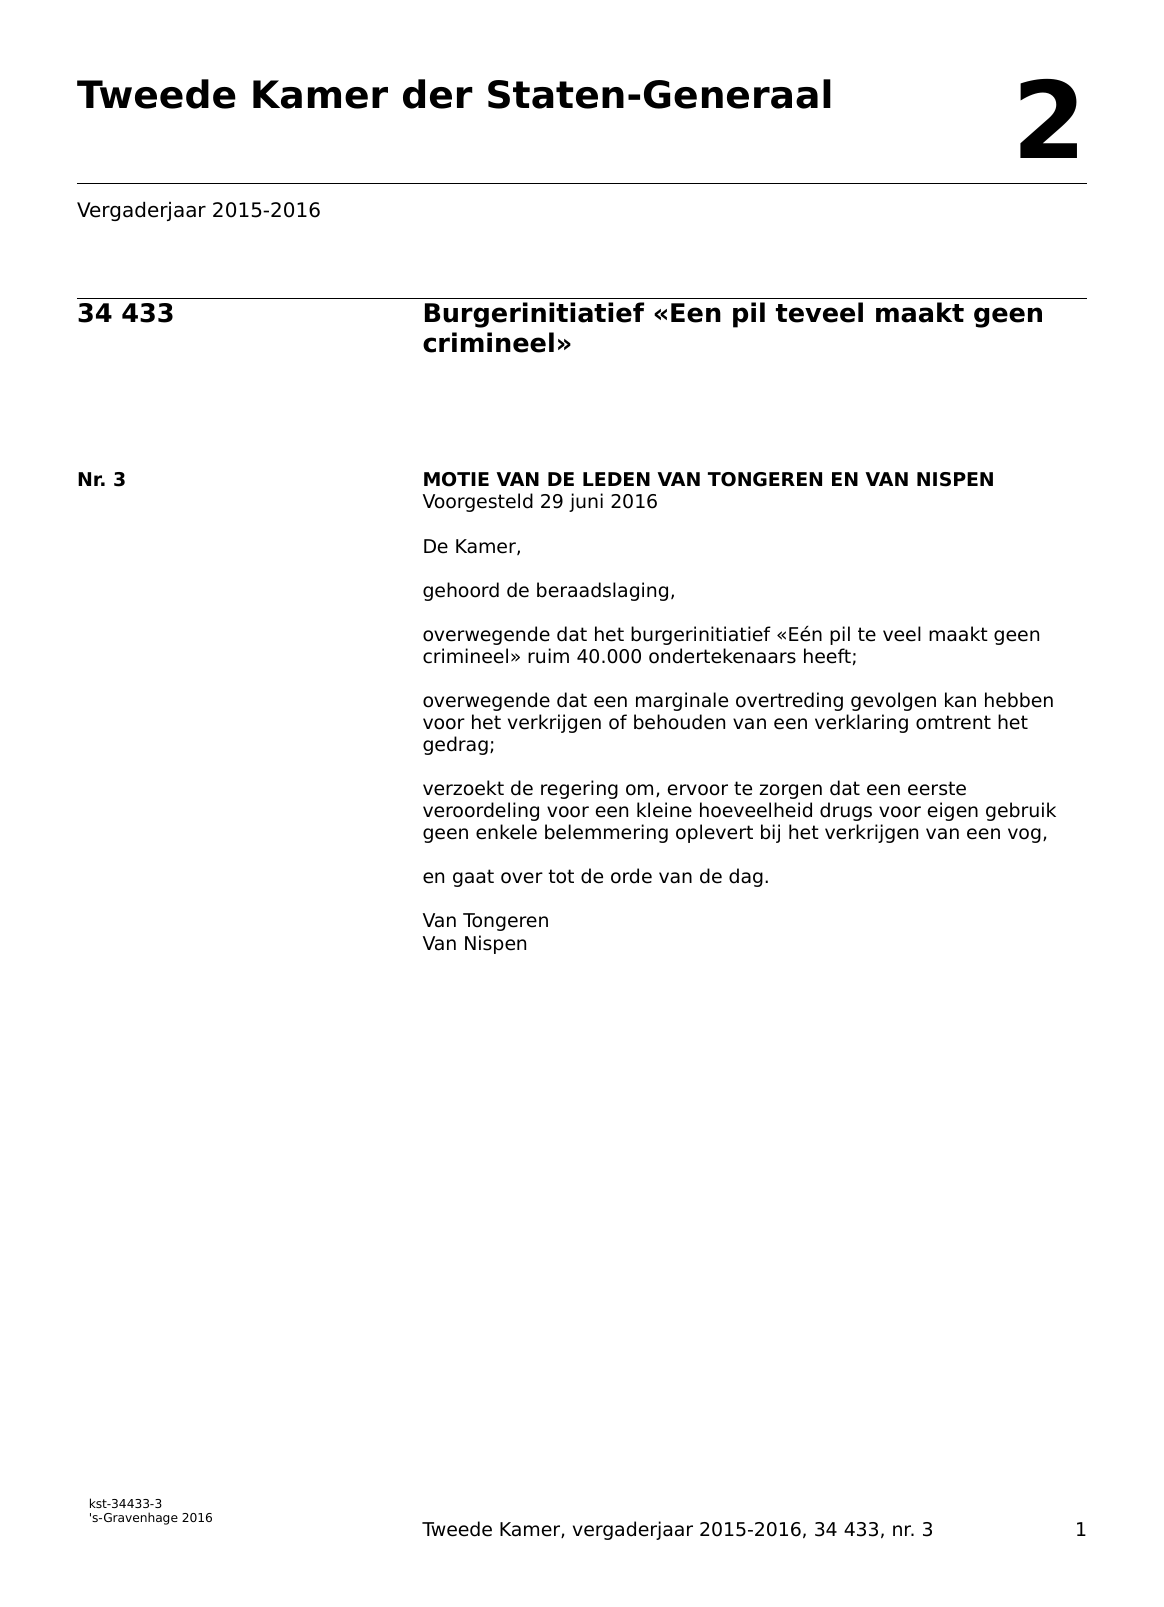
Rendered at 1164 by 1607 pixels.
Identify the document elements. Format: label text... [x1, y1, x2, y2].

table_cell Vergaderjaar 2015-2016 [77, 184, 1087, 298]
text en gaat over tot de orde van de dag. [422, 866, 1087, 888]
text verzoekt de regering om, ervoor te zorgen dat een eerste veroordeling voor een kleine hoeveelheid drugs voor eigen gebruik geen enkele belemmering oplevert bij het verkrijgen van een vog, [422, 778, 1087, 844]
table_header Tweede Kamer der Staten-Generaal [77, 59, 886, 183]
text Van Tongeren [422, 910, 1087, 932]
text overwegende dat het burgerinitiatief «Eén pil te veel maakt geen crimineel» ruim 40.000 ondertekenaars heeft; [422, 624, 1087, 668]
text 's-Gravenhage 2016 [88, 1511, 323, 1525]
text kst-34433-3 [88, 1497, 323, 1511]
text overwegende dat een marginale overtreding gevolgen kan hebben voor het verkrijgen of behouden van een verklaring omtrent het gedrag; [422, 690, 1087, 756]
text Voorgesteld 29 juni 2016 [422, 491, 1087, 513]
text De Kamer, [422, 536, 1087, 557]
text Van Nispen [422, 932, 1087, 954]
text gehoord de beraadslaging, [422, 580, 1087, 602]
subtitle Nr. 3 MOTIE VAN DE LEDEN VAN TONGEREN EN VAN NISPEN [77, 469, 1087, 491]
table_header 2 [886, 59, 1087, 183]
subtitle 34 433 Burgerinitiatief «Een pil teveel maakt geen crimineel» [77, 299, 1087, 358]
